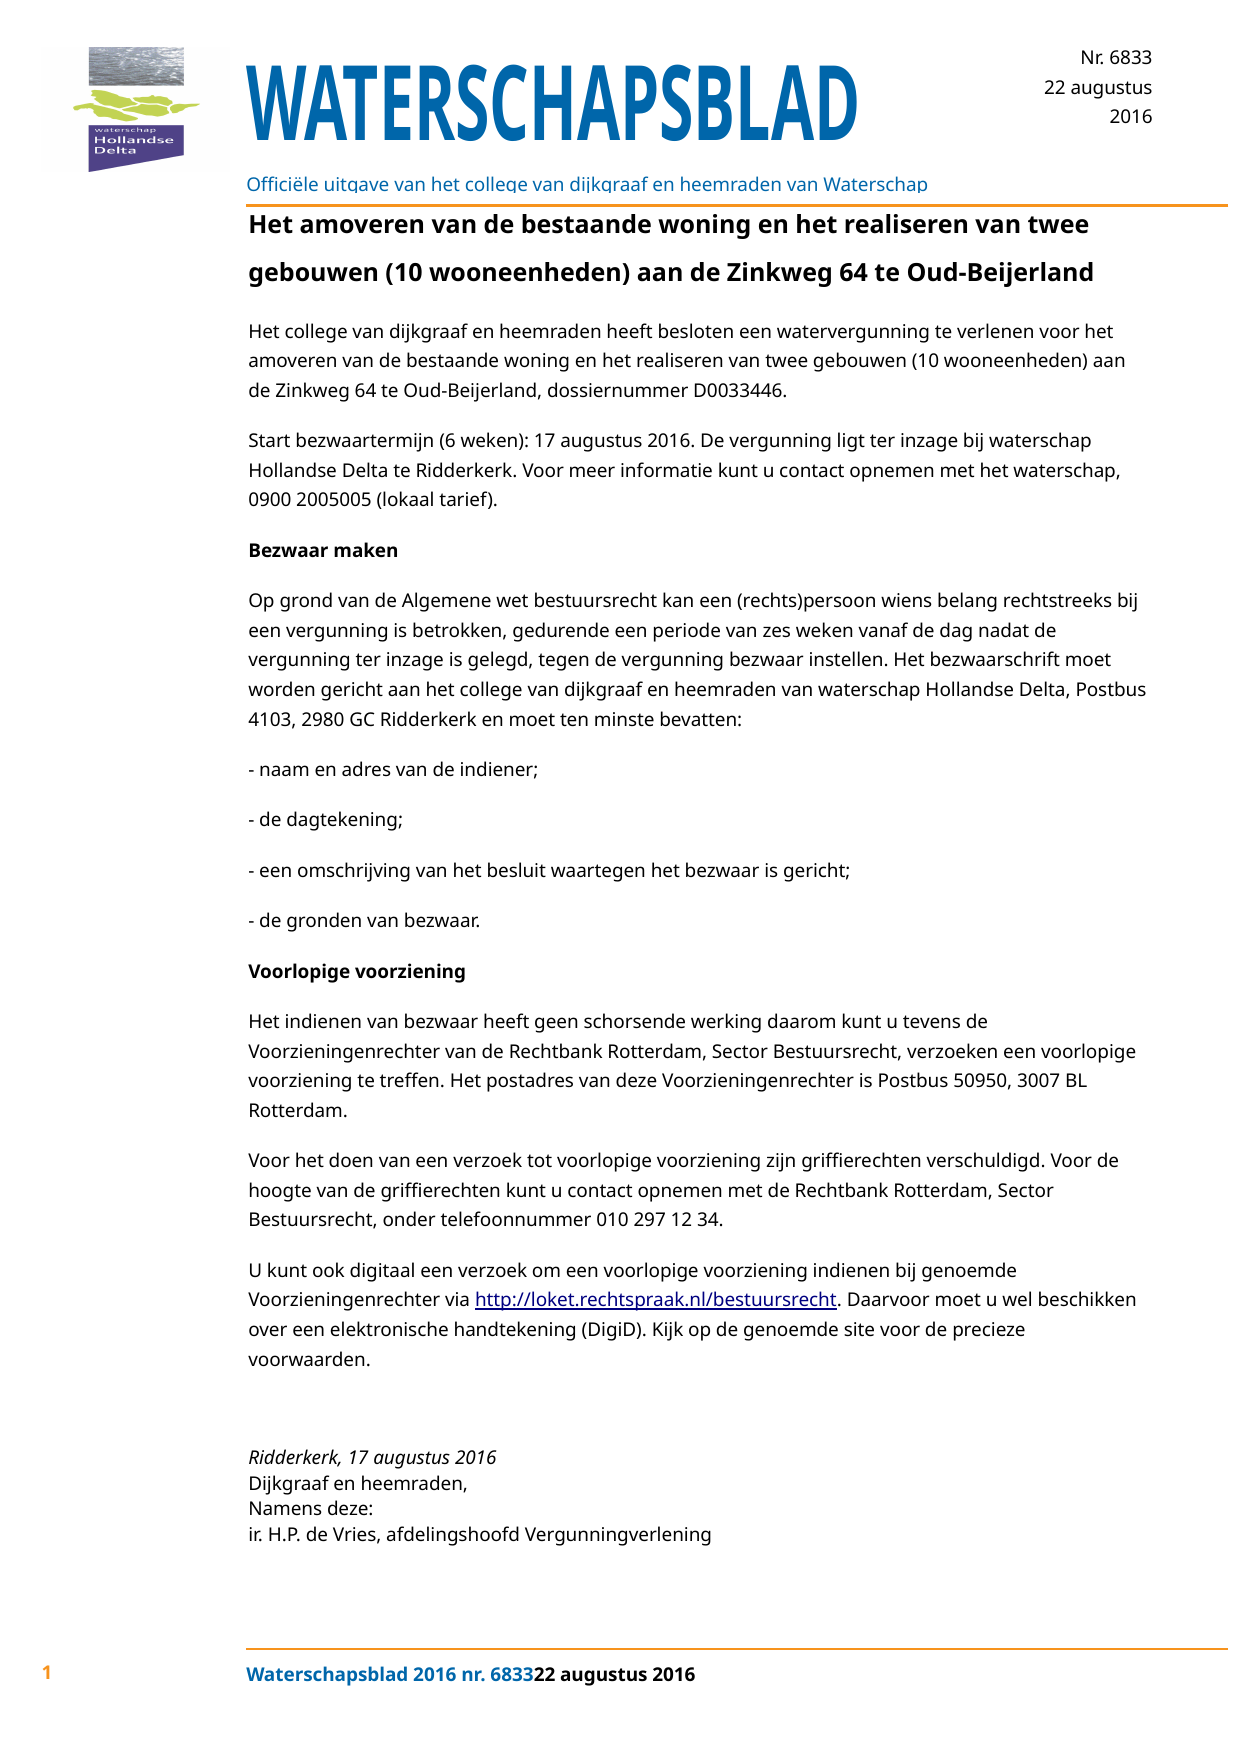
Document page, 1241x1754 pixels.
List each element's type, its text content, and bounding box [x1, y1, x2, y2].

text Start bezwaartermijn (6 weken): 17 augustus 2016. De vergunning ligt ter inzage bij waterschap Hollandse Delta te Ridderkerk. Voor meer informatie kunt u contact opnemen met het waterschap, 0900 2005005 (lokaal tarief). [248, 427, 1152, 512]
text - de dagtekening; [248, 807, 1152, 832]
text Het college van dijkgraaf en heemraden heeft besloten een watervergunning te verlenen voor het amoveren van de bestaande woning en het realiseren van twee gebouwen (10 wooneenheden) aan de Zinkweg 64 te Oud-Beijerland, dossiernummer D0033446. [248, 318, 1152, 403]
text Dijkgraaf en heemraden, [248, 1470, 1152, 1496]
text Ridderkerk, 17 augustus 2016 [248, 1444, 1152, 1470]
text Voor het doen van een verzoek tot voorlopige voorziening zijn griffierechten verschuldigd. Voor de hoogte van de griffierechten kunt u contact opnemen met de Rechtbank Rotterdam, Sector Bestuursrecht, onder telefoonnummer 010 297 12 34. [248, 1147, 1152, 1232]
text ir. H.P. de Vries, afdelingshoofd Vergunningverlening [248, 1521, 1152, 1547]
text Het amoveren van de bestaande woning en het realiseren van twee gebouwen (10 wooneenheden) aan de Zinkweg 64 te Oud-Beijerland [248, 207, 1152, 288]
text U kunt ook digitaal een verzoek om een voorlopige voorziening indienen bij genoemde Voorzieningenrechter via http://loket.rechtspraak.nl/bestuursrecht. Daarvoor moet u wel beschikken over een elektronische handtekening (DigiD). Kijk op de genoemde site voor de precieze voorwaarden. [248, 1257, 1152, 1372]
picture [41, 47, 231, 172]
text - de gronden van bezwaar. [248, 907, 1152, 933]
text Voorlopige voorziening [248, 958, 1152, 984]
text Het indienen van bezwaar heeft geen schorsende werking daarom kunt u tevens de Voorzieningenrechter van de Rechtbank Rotterdam, Sector Bestuursrecht, verzoeken een voorlopige voorziening te treffen. Het postadres van deze Voorzieningenrechter is Postbus 50950, 3007 BL Rotterdam. [248, 1008, 1152, 1123]
text - naam en adres van de indiener; [248, 756, 1152, 782]
text - een omschrijving van het besluit waartegen het bezwaar is gericht; [248, 857, 1152, 883]
text Namens deze: [248, 1496, 1152, 1521]
text Op grond van de Algemene wet bestuursrecht kan een (rechts)persoon wiens belang rechtstreeks bij een vergunning is betrokken, gedurende een periode van zes weken vanaf de dag nadat de vergunning ter inzage is gelegd, tegen de vergunning bezwaar instellen. Het bezwaarschrift moet worden gericht aan het college van dijkgraaf en heemraden van waterschap Hollandse Delta, Postbus 4103, 2980 GC Ridderkerk en moet ten minste bevatten: [248, 587, 1152, 732]
text Bezwaar maken [248, 537, 1152, 563]
